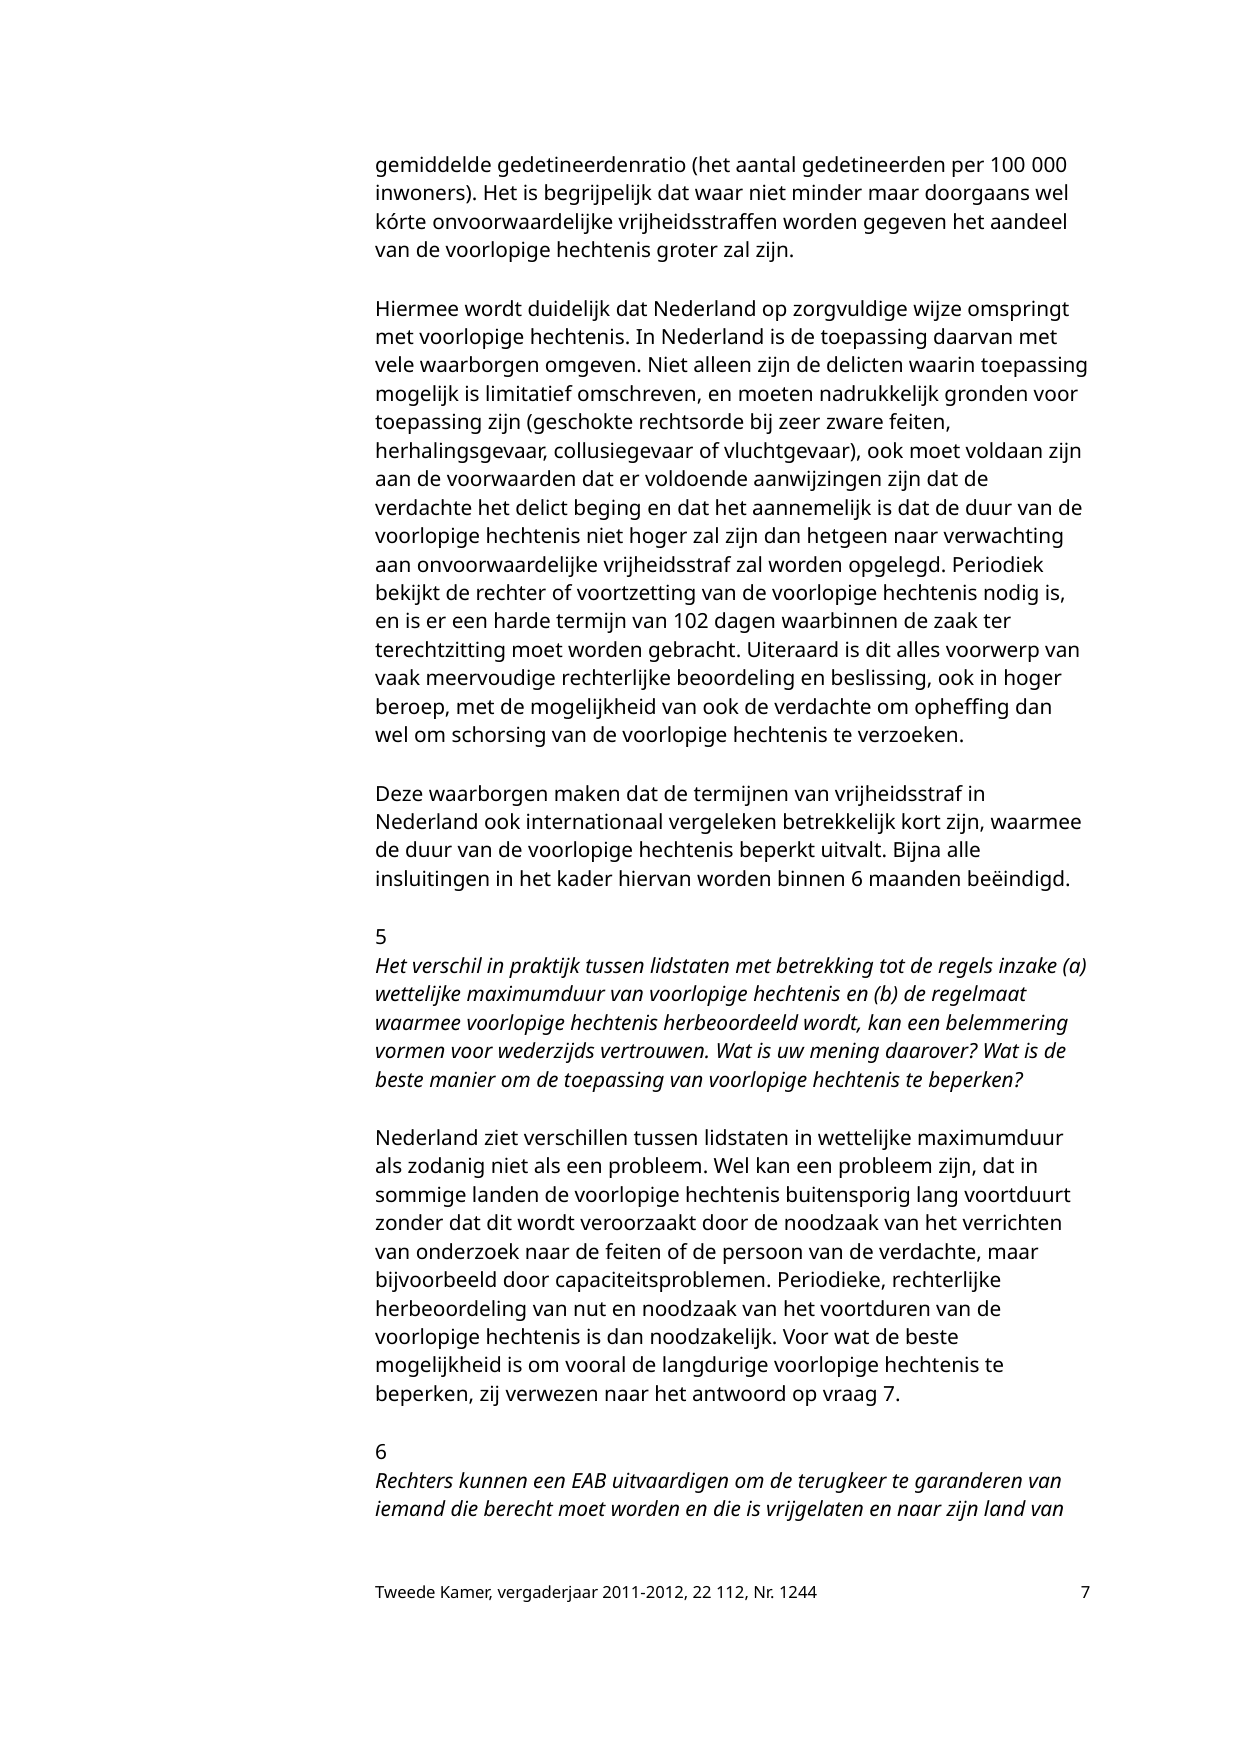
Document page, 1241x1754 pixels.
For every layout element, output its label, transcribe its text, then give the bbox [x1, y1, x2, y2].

text Nederland ziet verschillen tussen lidstaten in wettelijke maximumduur als zodanig niet als een probleem. Wel kan een probleem zijn, dat in sommige landen de voorlopige hechtenis buitensporig lang voortduurt zonder dat dit wordt veroorzaakt door de noodzaak van het verrichten van onderzoek naar de feiten of de persoon van de verdachte, maar bijvoorbeeld door capaciteitsproblemen. Periodieke, rechterlijke herbeoordeling van nut en noodzaak van het voortduren van de voorlopige hechtenis is dan noodzakelijk. Voor wat de beste mogelijkheid is om vooral de langdurige voorlopige hechtenis te beperken, zij verwezen naar het antwoord op vraag 7. [375, 1123, 1090, 1407]
text 5 [375, 922, 1090, 951]
text gemiddelde gedetineerdenratio (het aantal gedetineerden per 100 000 inwoners). Het is begrijpelijk dat waar niet minder maar doorgaans wel kórte onvoorwaardelijke vrijheidsstraffen worden gegeven het aandeel van de voorlopige hechtenis groter zal zijn. [375, 150, 1090, 264]
text Rechters kunnen een EAB uitvaardigen om de terugkeer te garanderen van iemand die berecht moet worden en die is vrijgelaten en naar zijn land van [375, 1466, 1090, 1523]
text Hiermee wordt duidelijk dat Nederland op zorgvuldige wijze omspringt met voorlopige hechtenis. In Nederland is de toepassing daarvan met vele waarborgen omgeven. Niet alleen zijn de delicten waarin toepassing mogelijk is limitatief omschreven, en moeten nadrukkelijk gronden voor toepassing zijn (geschokte rechtsorde bij zeer zware feiten, herhalingsgevaar, collusiegevaar of vluchtgevaar), ook moet voldaan zijn aan de voorwaarden dat er voldoende aanwijzingen zijn dat de verdachte het delict beging en dat het aannemelijk is dat de duur van de voorlopige hechtenis niet hoger zal zijn dan hetgeen naar verwachting aan onvoorwaardelijke vrijheidsstraf zal worden opgelegd. Periodiek bekijkt de rechter of voortzetting van de voorlopige hechtenis nodig is, en is er een harde termijn van 102 dagen waarbinnen de zaak ter terechtzitting moet worden gebracht. Uiteraard is dit alles voorwerp van vaak meervoudige rechterlijke beoordeling en beslissing, ook in hoger beroep, met de mogelijkheid van ook de verdachte om opheffing dan wel om schorsing van de voorlopige hechtenis te verzoeken. [375, 294, 1090, 749]
text Deze waarborgen maken dat de termijnen van vrijheidsstraf in Nederland ook internationaal vergeleken betrekkelijk kort zijn, waarmee de duur van de voorlopige hechtenis beperkt uitvalt. Bijna alle insluitingen in het kader hiervan worden binnen 6 maanden beëindigd. [375, 779, 1090, 892]
text Het verschil in praktijk tussen lidstaten met betrekking tot de regels inzake (a) wettelijke maximumduur van voorlopige hechtenis en (b) de regelmaat waarmee voorlopige hechtenis herbeoordeeld wordt, kan een belemmering vormen voor wederzijds vertrouwen. Wat is uw mening daarover? Wat is de beste manier om de toepassing van voorlopige hechtenis te beperken? [375, 951, 1090, 1093]
text 6 [375, 1437, 1090, 1466]
